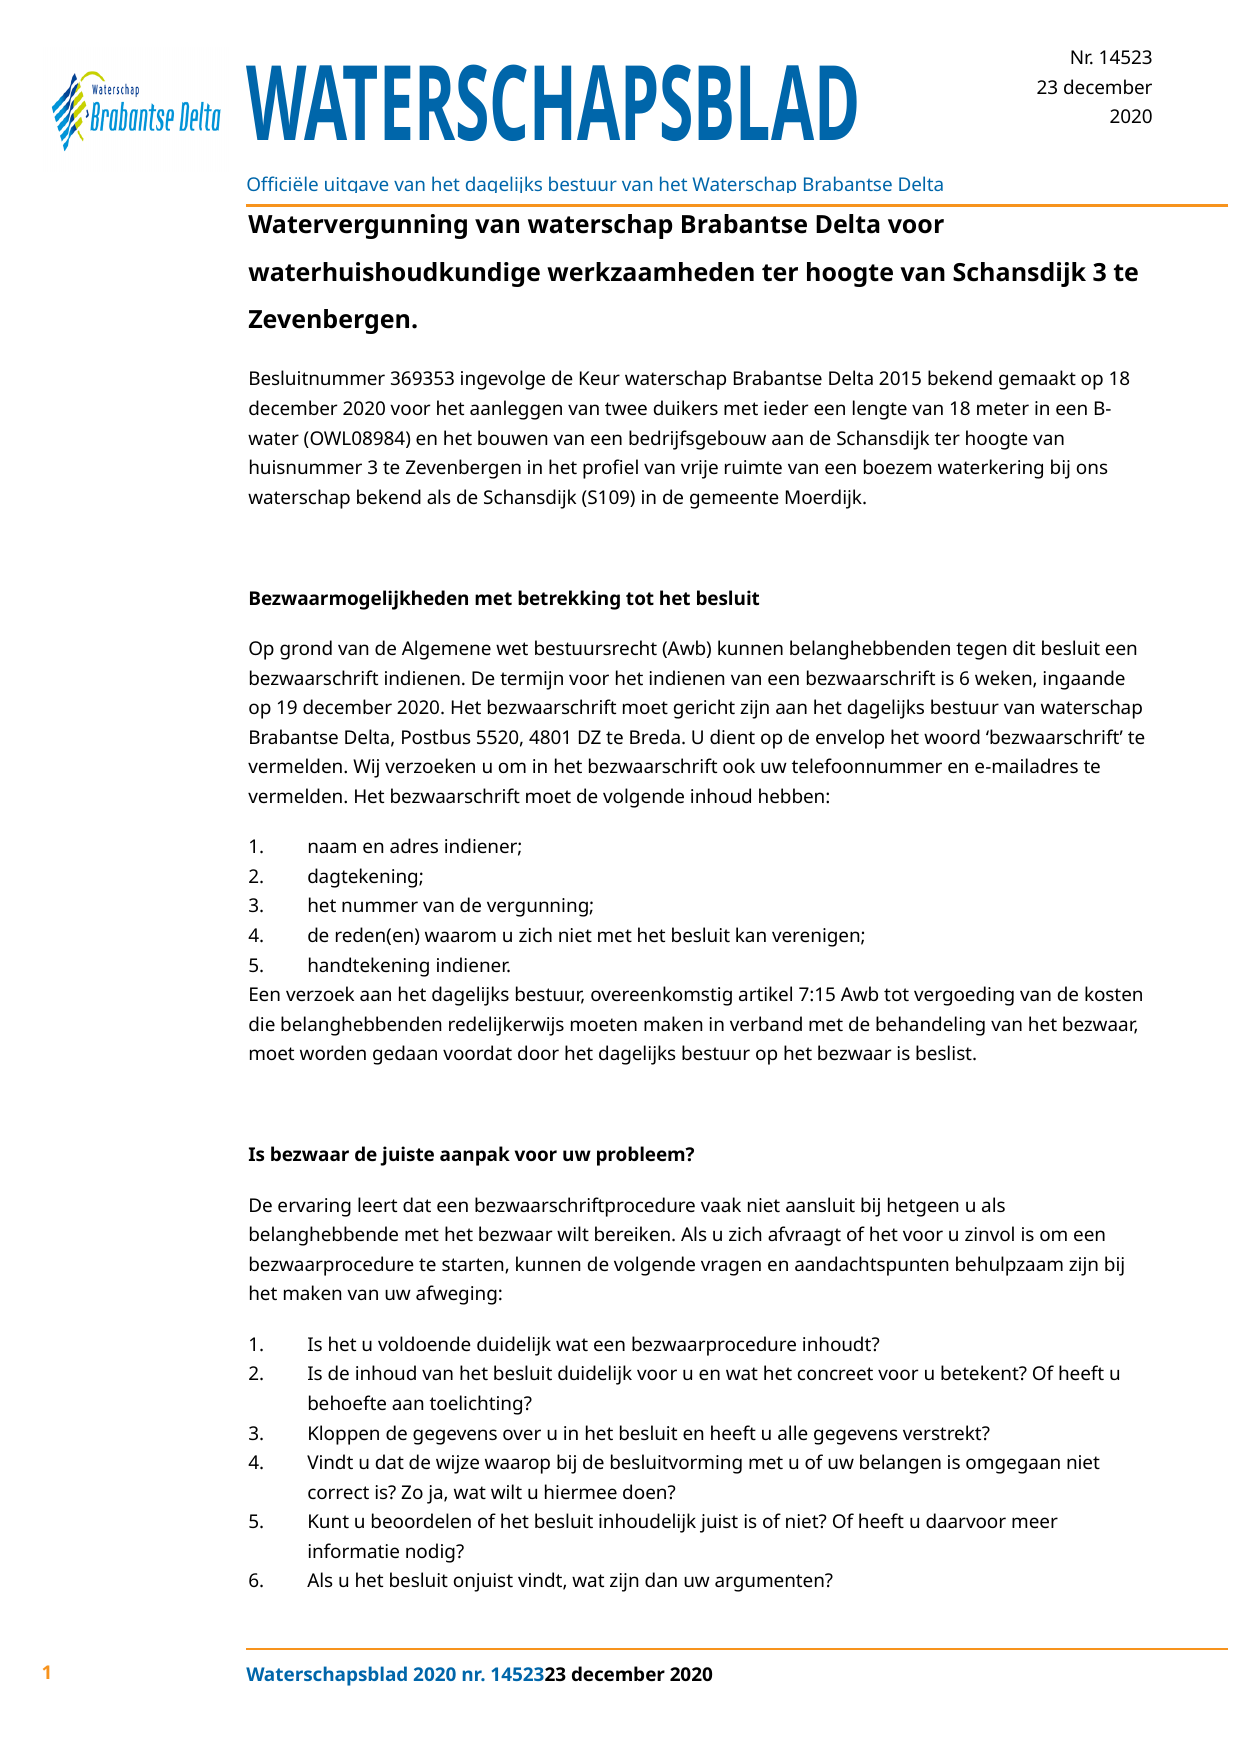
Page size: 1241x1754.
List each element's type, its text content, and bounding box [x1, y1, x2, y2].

list Is de inhoud van het besluit duidelijk voor u en wat het concreet voor u betekent? Of heeft u behoefte aan toelichting? [248, 1361, 1152, 1416]
text Besluitnummer 369353 ingevolge de Keur waterschap Brabantse Delta 2015 bekend gemaakt op 18 december 2020 voor het aanleggen van twee duikers met ieder een lengte van 18 meter in een B-water (OWL08984) en het bouwen van een bedrijfsgebouw aan de Schansdijk ter hoogte van huisnummer 3 te Zevenbergen in het profiel van vrije ruimte van een boezem waterkering bij ons waterschap bekend als de Schansdijk (S109) in de gemeente Moerdijk. [248, 366, 1152, 509]
text De ervaring leert dat een bezwaarschriftprocedure vaak niet aansluit bij hetgeen u als belanghebbende met het bezwaar wilt bereiken. Als u zich afvraagt of het voor u zinvol is om een bezwaarprocedure te starten, kunnen de volgende vragen en aandachtspunten behulpzaam zijn bij het maken van uw afweging: [248, 1192, 1152, 1306]
list Kloppen de gegevens over u in het besluit en heeft u alle gegevens verstrekt? [248, 1420, 1152, 1445]
list het nummer van de vergunning; [248, 893, 1152, 918]
list Is het u voldoende duidelijk wat een bezwaarprocedure inhoudt? [248, 1331, 1152, 1357]
list Vindt u dat de wijze waarop bij de besluitvorming met u of uw belangen is omgegaan niet correct is? Zo ja, wat wilt u hiermee doen? [248, 1449, 1152, 1504]
text Is bezwaar de juiste aanpak voor uw probleem? [248, 1141, 1152, 1167]
list Als u het besluit onjuist vindt, wat zijn dan uw argumenten? [248, 1568, 1152, 1593]
text Watervergunning van waterschap Brabantse Delta voor waterhuishoudkundige werkzaamheden ter hoogte van Schansdijk 3 te Zevenbergen. [248, 207, 1152, 336]
text Een verzoek aan het dagelijks bestuur, overeenkomstig artikel 7:15 Awb tot vergoeding van de kosten die belanghebbenden redelijkerwijs moeten maken in verband met de behandeling van het bezwaar, moet worden gedaan voordat door het dagelijks bestuur op het bezwaar is beslist. [248, 981, 1152, 1066]
picture [41, 47, 231, 172]
list de reden(en) waarom u zich niet met het besluit kan verenigen; [248, 922, 1152, 948]
list Kunt u beoordelen of het besluit inhoudelijk juist is of niet? Of heeft u daarvoor meer informatie nodig? [248, 1508, 1152, 1564]
text Bezwaarmogelijkheden met betrekking tot het besluit [248, 585, 1152, 610]
list handtekening indiener. [248, 952, 1152, 977]
text Op grond van de Algemene wet bestuursrecht (Awb) kunnen belanghebbenden tegen dit besluit een bezwaarschrift indienen. De termijn voor het indienen van een bezwaarschrift is 6 weken, ingaande op 19 december 2020. Het bezwaarschrift moet gericht zijn aan het dagelijks bestuur van waterschap Brabantse Delta, Postbus 5520, 4801 DZ te Breda. U dient op de envelop het woord ‘bezwaarschrift’ te vermelden. Wij verzoeken u om in het bezwaarschrift ook uw telefoonnummer en e‑mailadres te vermelden. Het bezwaarschrift moet de volgende inhoud hebben: [248, 635, 1152, 809]
list dagtekening; [248, 863, 1152, 889]
list naam en adres indiener; [248, 833, 1152, 859]
